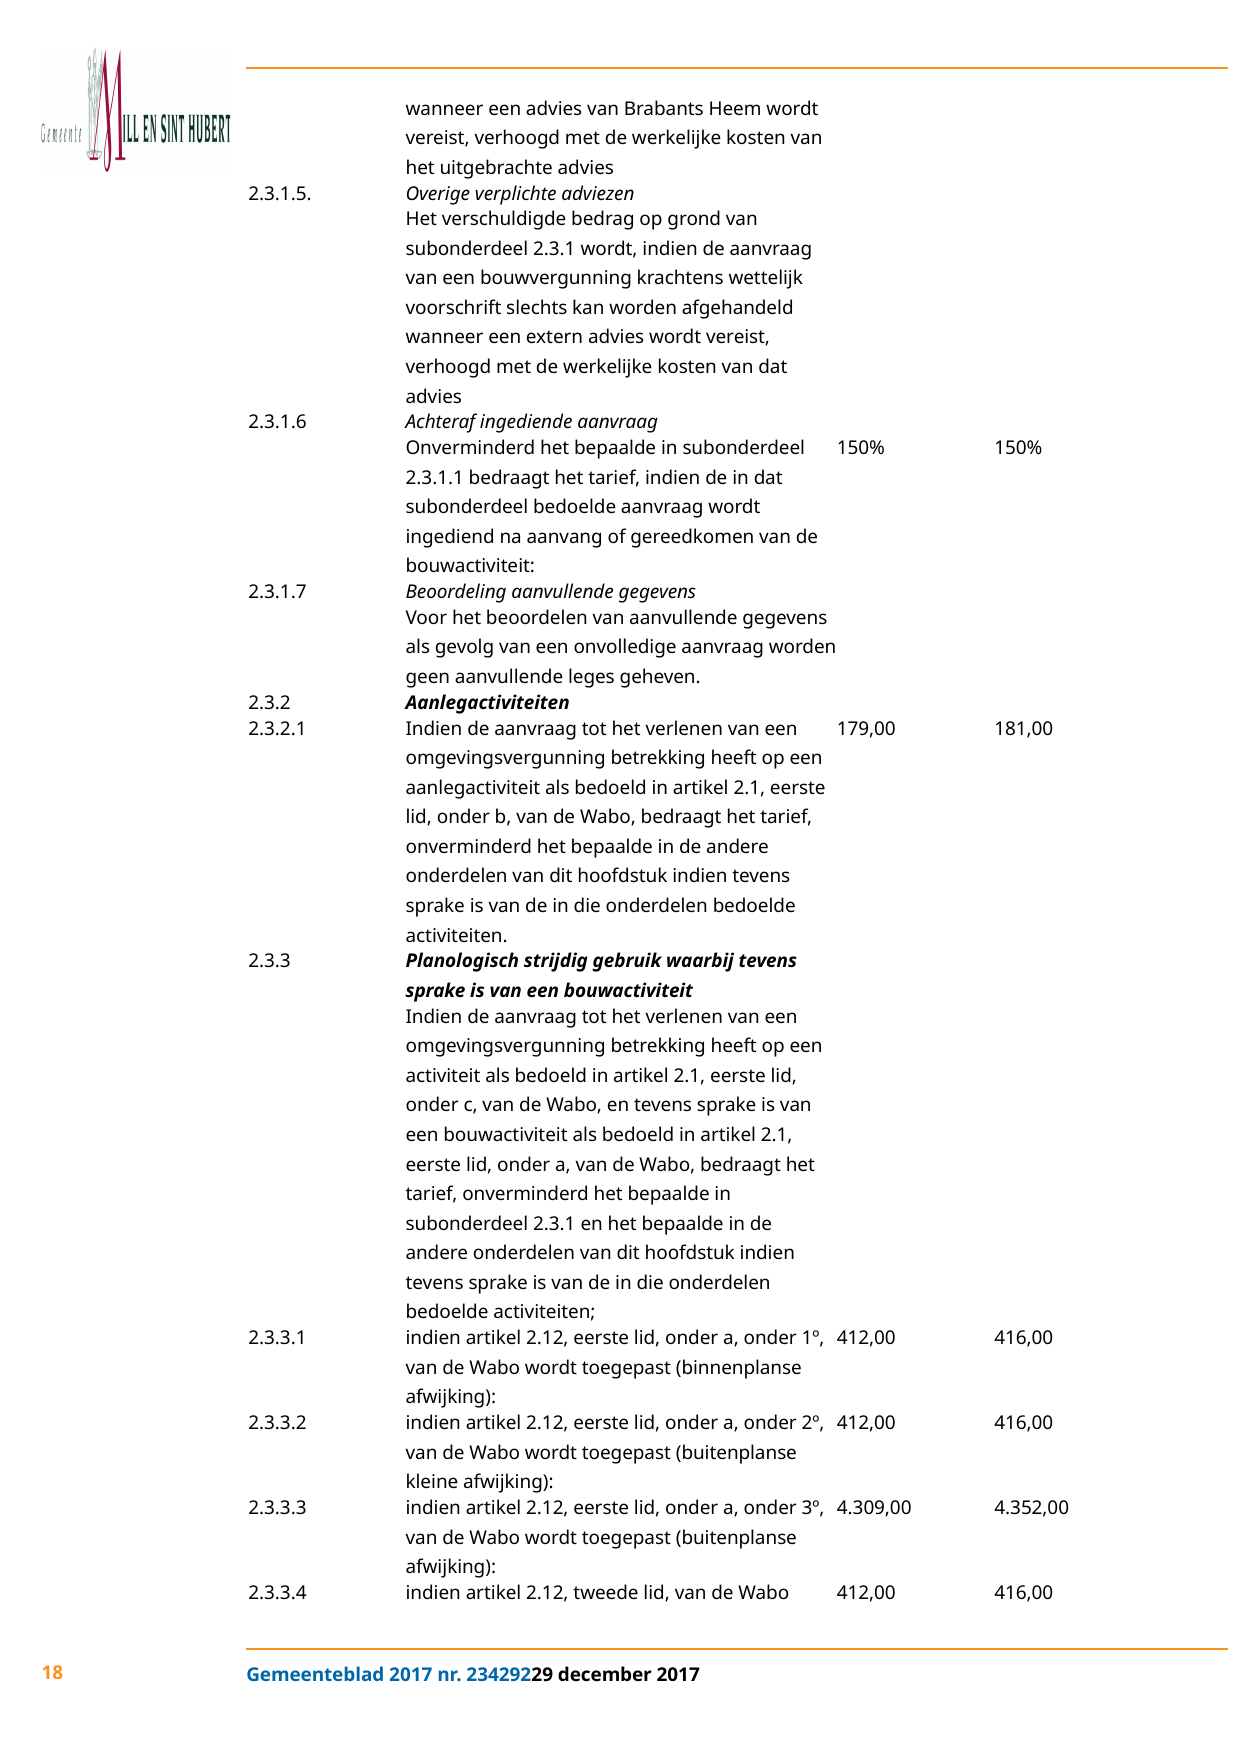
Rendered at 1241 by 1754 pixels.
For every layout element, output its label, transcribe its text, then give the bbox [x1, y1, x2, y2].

table_cell 2.3.3 [248, 948, 405, 1003]
table_cell 412,00 [837, 1325, 994, 1409]
table_cell 2.3.3.3 [248, 1494, 405, 1579]
table_cell [248, 434, 405, 578]
table_cell Het verschuldigde bedrag op grond van subonderdeel 2.3.1 wordt, indien de aanvraag van een bouwvergunning krachtens wettelijk voorschrift slechts kan worden afgehandeld wanneer een extern advies wordt vereist, verhoogd met de werkelijke kosten van dat advies [405, 205, 837, 409]
table_cell Overige verplichte adviezen [405, 180, 837, 205]
table_cell 179,00 [837, 715, 994, 948]
table_cell 2.3.3.2 [248, 1409, 405, 1494]
table_cell [248, 604, 405, 689]
table_cell 4.309,00 [837, 1494, 994, 1579]
table_cell [837, 948, 994, 1003]
table_cell indien artikel 2.12, eerste lid, onder a, onder 2º, van de Wabo wordt toegepast (buitenplanse kleine afwijking): [405, 1409, 837, 1494]
picture [41, 47, 231, 172]
table_cell 4.352,00 [994, 1494, 1152, 1579]
table_cell Indien de aanvraag tot het verlenen van een omgevingsvergunning betrekking heeft op een activiteit als bedoeld in artikel 2.1, eerste lid, onder c, van de Wabo, en tevens sprake is van een bouwactiviteit als bedoeld in artikel 2.1, eerste lid, onder a, van de Wabo, bedraagt het tarief, onverminderd het bepaalde in subonderdeel 2.3.1 en het bepaalde in de andere onderdelen van dit hoofdstuk indien tevens sprake is van de in die onderdelen bedoelde activiteiten; [405, 1003, 837, 1324]
table_cell [994, 205, 1152, 409]
table_cell 412,00 [837, 1579, 994, 1605]
table_cell [994, 409, 1152, 434]
table_cell [994, 180, 1152, 205]
table_cell 2.3.1.7 [248, 579, 405, 604]
table_cell 416,00 [994, 1579, 1152, 1605]
table_cell Voor het beoordelen van aanvullende gegevens als gevolg van een onvolledige aanvraag worden geen aanvullende leges geheven. [405, 604, 837, 689]
table_cell indien artikel 2.12, tweede lid, van de Wabo [405, 1579, 837, 1605]
table_cell Aanlegactiviteiten [405, 689, 837, 715]
table_cell 2.3.2 [248, 689, 405, 715]
table_cell [837, 409, 994, 434]
table_cell [837, 604, 994, 689]
table_cell [837, 689, 994, 715]
table_cell [994, 1003, 1152, 1324]
table_cell 2.3.3.4 [248, 1579, 405, 1605]
table_cell 416,00 [994, 1409, 1152, 1494]
table_cell 150% [994, 434, 1152, 578]
table_cell [837, 205, 994, 409]
table_cell wanneer een advies van Brabants Heem wordt vereist, verhoogd met de werkelijke kosten van het uitgebrachte advies [405, 95, 837, 180]
table_cell [994, 579, 1152, 604]
table_cell [994, 948, 1152, 1003]
table_cell Beoordeling aanvullende gegevens [405, 579, 837, 604]
table_cell 181,00 [994, 715, 1152, 948]
table_cell [994, 95, 1152, 180]
table_cell 2.3.1.5. [248, 180, 405, 205]
table_cell Indien de aanvraag tot het verlenen van een omgevingsvergunning betrekking heeft op een aanlegactiviteit als bedoeld in artikel 2.1, eerste lid, onder b, van de Wabo, bedraagt het tarief, onverminderd het bepaalde in de andere onderdelen van dit hoofdstuk indien tevens sprake is van de in die onderdelen bedoelde activiteiten. [405, 715, 837, 948]
table_cell [994, 689, 1152, 715]
table_cell indien artikel 2.12, eerste lid, onder a, onder 1º, van de Wabo wordt toegepast (binnenplanse afwijking): [405, 1325, 837, 1409]
table_cell [837, 1003, 994, 1324]
table_cell Planologisch strijdig gebruik waarbij tevens sprake is van een bouwactiviteit [405, 948, 837, 1003]
table_cell 2.3.3.1 [248, 1325, 405, 1409]
table_cell 2.3.2.1 [248, 715, 405, 948]
table_cell indien artikel 2.12, eerste lid, onder a, onder 3º, van de Wabo wordt toegepast (buitenplanse afwijking): [405, 1494, 837, 1579]
table_cell [248, 1003, 405, 1324]
table_cell 2.3.1.6 [248, 409, 405, 434]
table_cell [837, 180, 994, 205]
table_cell [248, 205, 405, 409]
table_cell [837, 95, 994, 180]
table_cell [248, 95, 405, 180]
table_cell [994, 604, 1152, 689]
table_cell Onverminderd het bepaalde in subonderdeel 2.3.1.1 bedraagt het tarief, indien de in dat subonderdeel bedoelde aanvraag wordt ingediend na aanvang of gereedkomen van de bouwactiviteit: [405, 434, 837, 578]
table_cell 412,00 [837, 1409, 994, 1494]
table_cell 150% [837, 434, 994, 578]
table_cell Achteraf ingediende aanvraag [405, 409, 837, 434]
table_cell [837, 579, 994, 604]
table_cell 416,00 [994, 1325, 1152, 1409]
